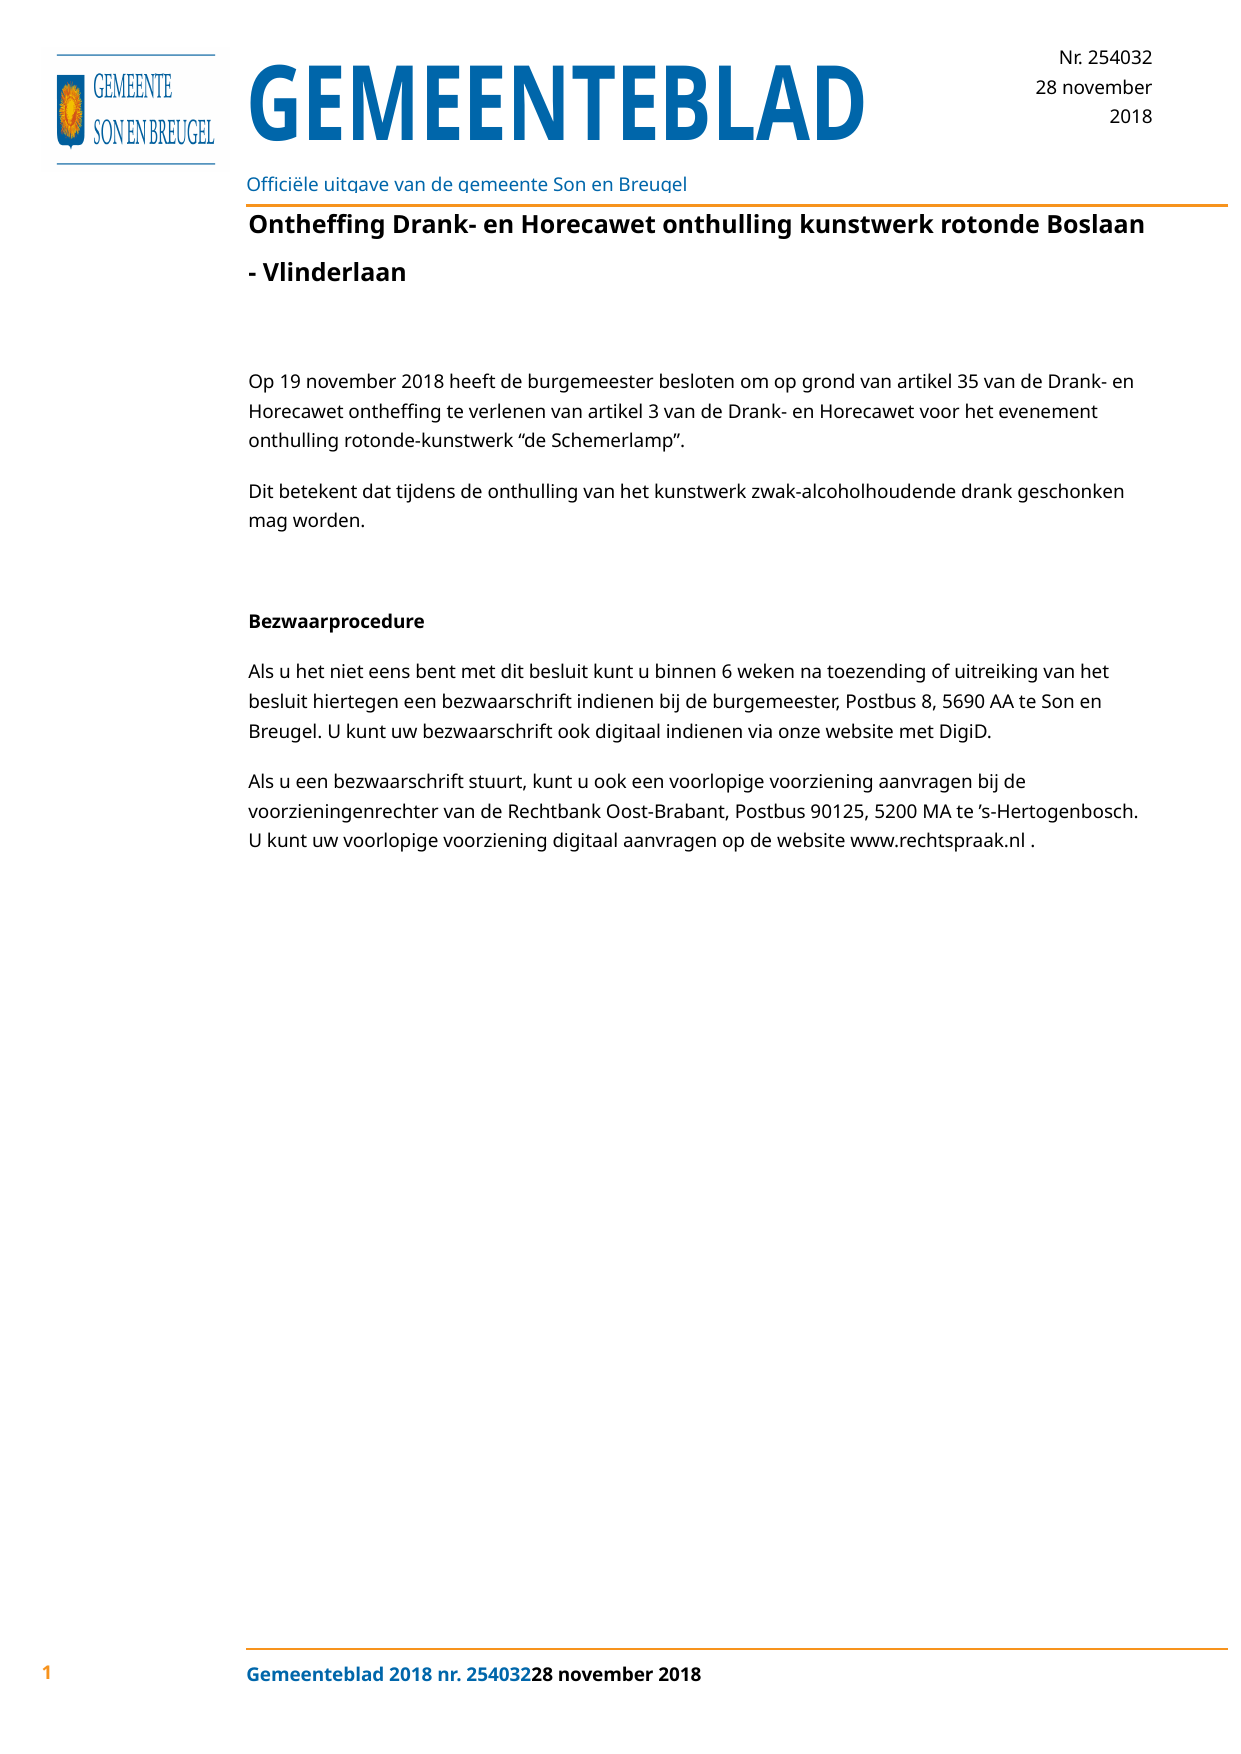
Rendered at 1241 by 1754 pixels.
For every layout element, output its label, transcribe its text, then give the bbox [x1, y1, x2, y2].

text Bezwaarprocedure [248, 608, 1152, 634]
text Als u het niet eens bent met dit besluit kunt u binnen 6 weken na toezending of uitreiking van het besluit hiertegen een bezwaarschrift indienen bij de burgemeester, Postbus 8, 5690 AA te Son en Breugel. U kunt uw bezwaarschrift ook digitaal indienen via onze website met DigiD. [248, 659, 1152, 744]
picture [41, 47, 231, 172]
text Op 19 november 2018 heeft de burgemeester besloten om op grond van artikel 35 van de Drank- en Horecawet ontheffing te verlenen van artikel 3 van de Drank- en Horecawet voor het evenement onthulling rotonde-kunstwerk “de Schemerlamp”. [248, 368, 1152, 453]
text Ontheffing Drank- en Horecawet onthulling kunstwerk rotonde Boslaan - Vlinderlaan [248, 207, 1152, 288]
text Als u een bezwaarschrift stuurt, kunt u ook een voorlopige voorziening aanvragen bij de voorzieningenrechter van de Rechtbank Oost-Brabant, Postbus 90125, 5200 MA te ’s-Hertogenbosch. U kunt uw voorlopige voorziening digitaal aanvragen op de website www.rechtspraak.nl . [248, 768, 1152, 853]
text Dit betekent dat tijdens de onthulling van het kunstwerk zwak-alcoholhoudende drank geschonken mag worden. [248, 478, 1152, 533]
